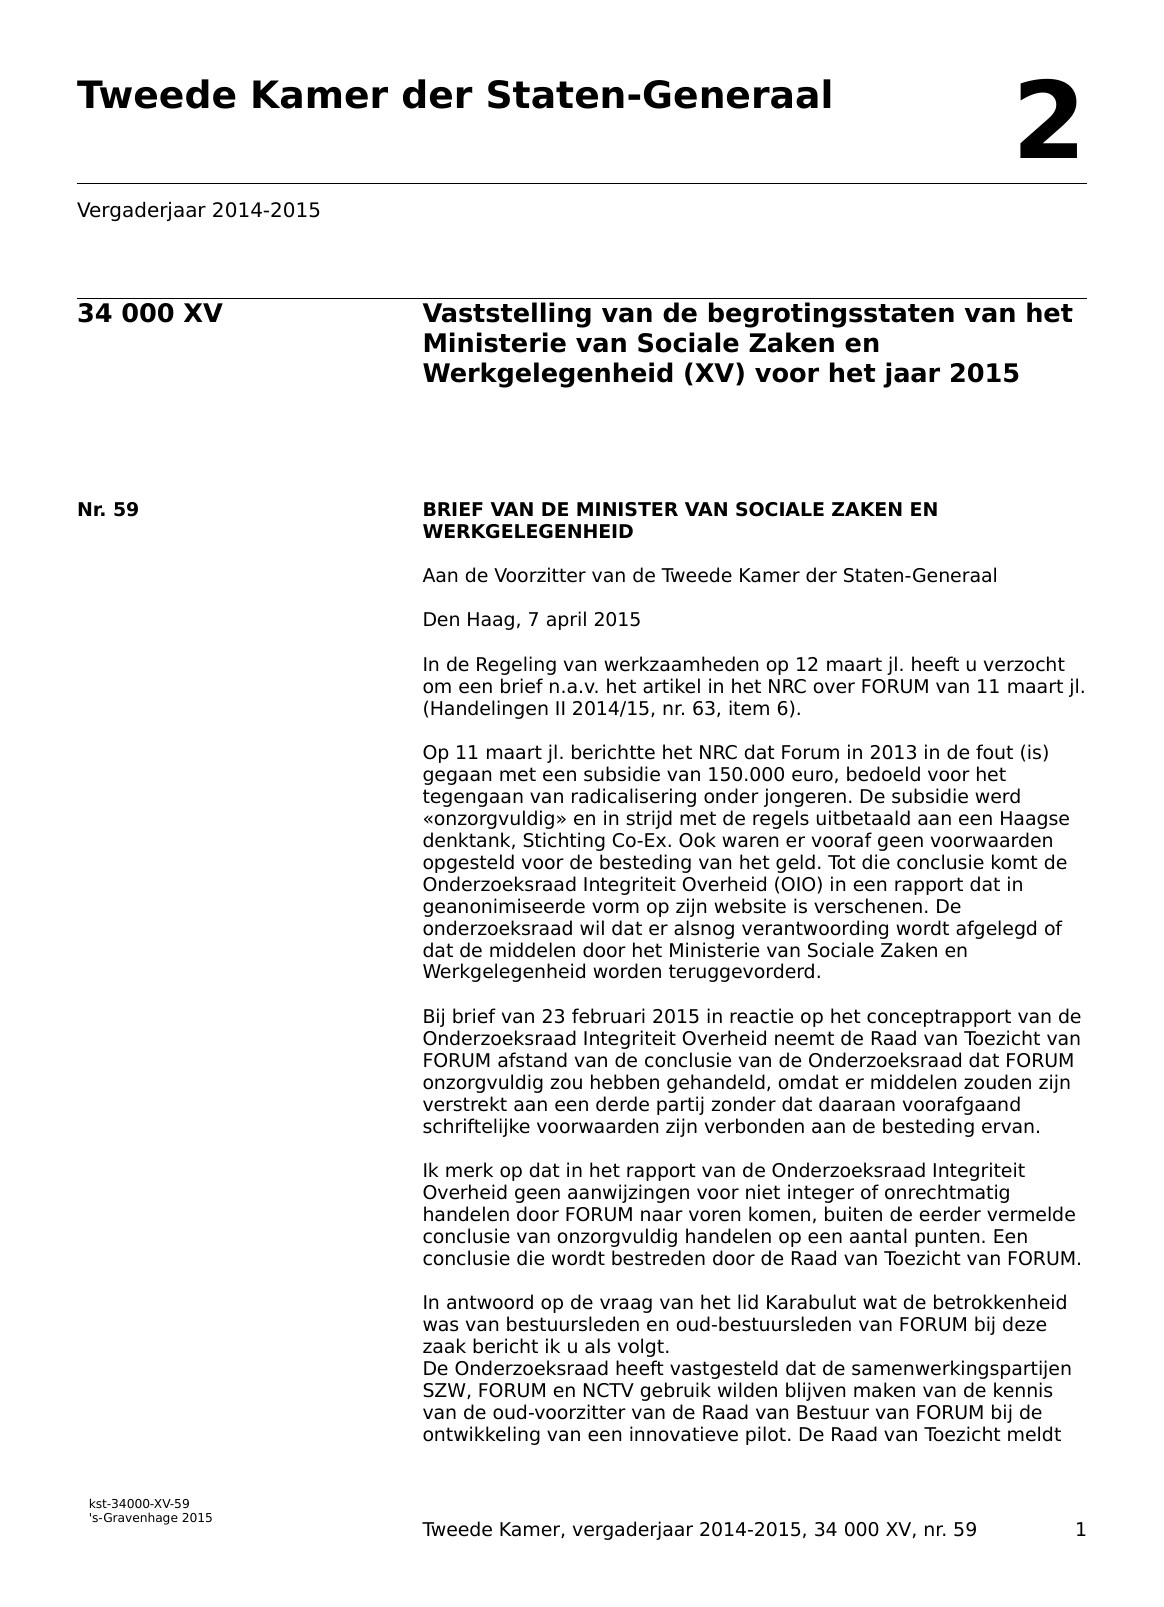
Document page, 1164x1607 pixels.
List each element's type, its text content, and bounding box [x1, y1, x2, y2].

subtitle Nr. 59 BRIEF VAN DE MINISTER VAN SOCIALE ZAKEN EN WERKGELEGENHEID [77, 499, 1087, 543]
table_header Tweede Kamer der Staten-Generaal [77, 59, 886, 183]
text De Onderzoeksraad heeft vastgesteld dat de samenwerkingspartijen SZW, FORUM en NCTV gebruik wilden blijven maken van de kennis van de oud-voorzitter van de Raad van Bestuur van FORUM bij de ontwikkeling van een innovatieve pilot. De Raad van Toezicht meldt [422, 1358, 1087, 1446]
text Bij brief van 23 februari 2015 in reactie op het conceptrapport van de Onderzoeksraad Integriteit Overheid neemt de Raad van Toezicht van FORUM afstand van de conclusie van de Onderzoeksraad dat FORUM onzorgvuldig zou hebben gehandeld, omdat er middelen zouden zijn verstrekt aan een derde partij zonder dat daaraan voorafgaand schriftelijke voorwaarden zijn verbonden aan de besteding ervan. [422, 1006, 1087, 1137]
text 's-Gravenhage 2015 [88, 1511, 323, 1525]
subtitle 34 000 XV Vaststelling van de begrotingsstaten van het Ministerie van Sociale Zaken en Werkgelegenheid (XV) voor het jaar 2015 [77, 299, 1087, 388]
text Aan de Voorzitter van de Tweede Kamer der Staten-Generaal [422, 565, 1087, 587]
text Den Haag, 7 april 2015 [422, 609, 1087, 631]
text In antwoord op de vraag van het lid Karabulut wat de betrokkenheid was van bestuursleden en oud-bestuursleden van FORUM bij deze zaak bericht ik u als volgt. [422, 1292, 1087, 1358]
text Op 11 maart jl. berichtte het NRC dat Forum in 2013 in de fout (is) gegaan met een subsidie van 150.000 euro, bedoeld voor het tegengaan van radicalisering onder jongeren. De subsidie werd «onzorgvuldig» en in strijd met de regels uitbetaald aan een Haagse denktank, Stichting Co-Ex. Ook waren er vooraf geen voorwaarden opgesteld voor de besteding van het geld. Tot die conclusie komt de Onderzoeksraad Integriteit Overheid (OIO) in een rapport dat in geanonimiseerde vorm op zijn website is verschenen. De onderzoeksraad wil dat er alsnog verantwoording wordt afgelegd of dat de middelen door het Ministerie van Sociale Zaken en Werkgelegenheid worden teruggevorderd. [422, 742, 1087, 983]
table_cell Vergaderjaar 2014-2015 [77, 184, 1087, 298]
text In de Regeling van werkzaamheden op 12 maart jl. heeft u verzocht om een brief n.a.v. het artikel in het NRC over FORUM van 11 maart jl. (Handelingen II 2014/15, nr. 63, item 6). [422, 653, 1087, 719]
text kst-34000-XV-59 [88, 1497, 323, 1511]
text Ik merk op dat in het rapport van de Onderzoeksraad Integriteit Overheid geen aanwijzingen voor niet integer of onrechtmatig handelen door FORUM naar voren komen, buiten de eerder vermelde conclusie van onzorgvuldig handelen op een aantal punten. Een conclusie die wordt bestreden door de Raad van Toezicht van FORUM. [422, 1160, 1087, 1269]
table_header 2 [886, 59, 1087, 183]
